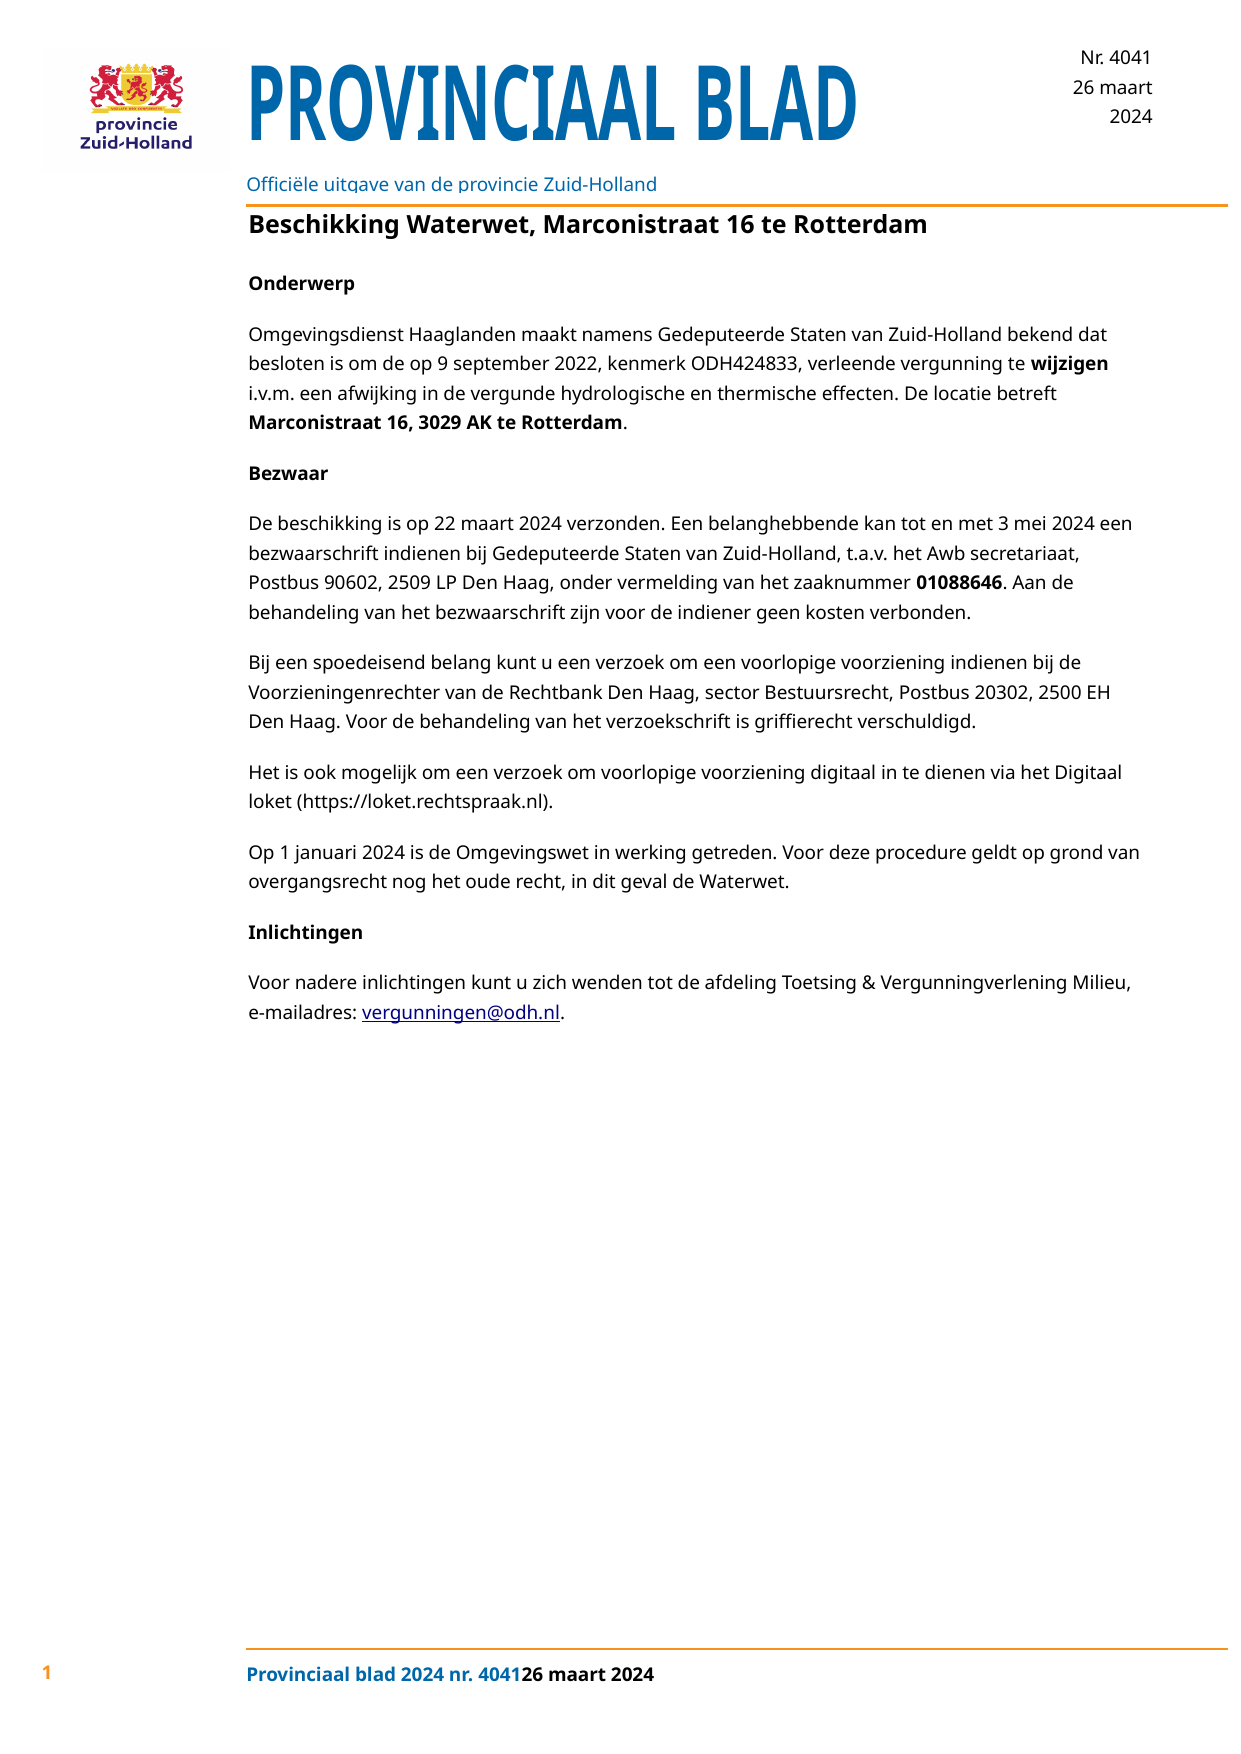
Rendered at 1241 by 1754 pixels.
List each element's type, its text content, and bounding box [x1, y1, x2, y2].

text Op 1 januari 2024 is de Omgevingswet in werking getreden. Voor deze procedure geldt op grond van overgangsrecht nog het oude recht, in dit geval de Waterwet. [248, 839, 1152, 894]
text Beschikking Waterwet, Marconistraat 16 te Rotterdam [248, 207, 1152, 241]
text Voor nadere inlichtingen kunt u zich wenden tot de afdeling Toetsing & Vergunningverlening Milieu, e-mailadres: vergunningen@odh.nl. [248, 969, 1152, 1025]
text Bij een spoedeisend belang kunt u een verzoek om een voorlopige voorziening indienen bij de Voorzieningenrechter van de Rechtbank Den Haag, sector Bestuursrecht, Postbus 20302, 2500 EH Den Haag. Voor de behandeling van het verzoekschrift is griffierecht verschuldigd. [248, 649, 1152, 734]
picture [41, 47, 231, 172]
text Bezwaar [248, 460, 1152, 486]
text Omgevingsdienst Haaglanden maakt namens Gedeputeerde Staten van Zuid-Holland bekend dat besloten is om de op 9 september 2022, kenmerk ODH424833, verleende vergunning te wijzigen i.v.m. een afwijking in de vergunde hydrologische en thermische effecten. De locatie betreft Marconistraat 16, 3029 AK te Rotterdam. [248, 321, 1152, 435]
text Het is ook mogelijk om een verzoek om voorlopige voorziening digitaal in te dienen via het Digitaal loket (https://loket.rechtspraak.nl). [248, 759, 1152, 814]
text De beschikking is op 22 maart 2024 verzonden. Een belanghebbende kan tot en met 3 mei 2024 een bezwaarschrift indienen bij Gedeputeerde Staten van Zuid-Holland, t.a.v. het Awb secretariaat, Postbus 90602, 2509 LP Den Haag, onder vermelding van het zaaknummer 01088646. Aan de behandeling van het bezwaarschrift zijn voor de indiener geen kosten verbonden. [248, 510, 1152, 625]
text Inlichtingen [248, 919, 1152, 945]
text Onderwerp [248, 270, 1152, 296]
